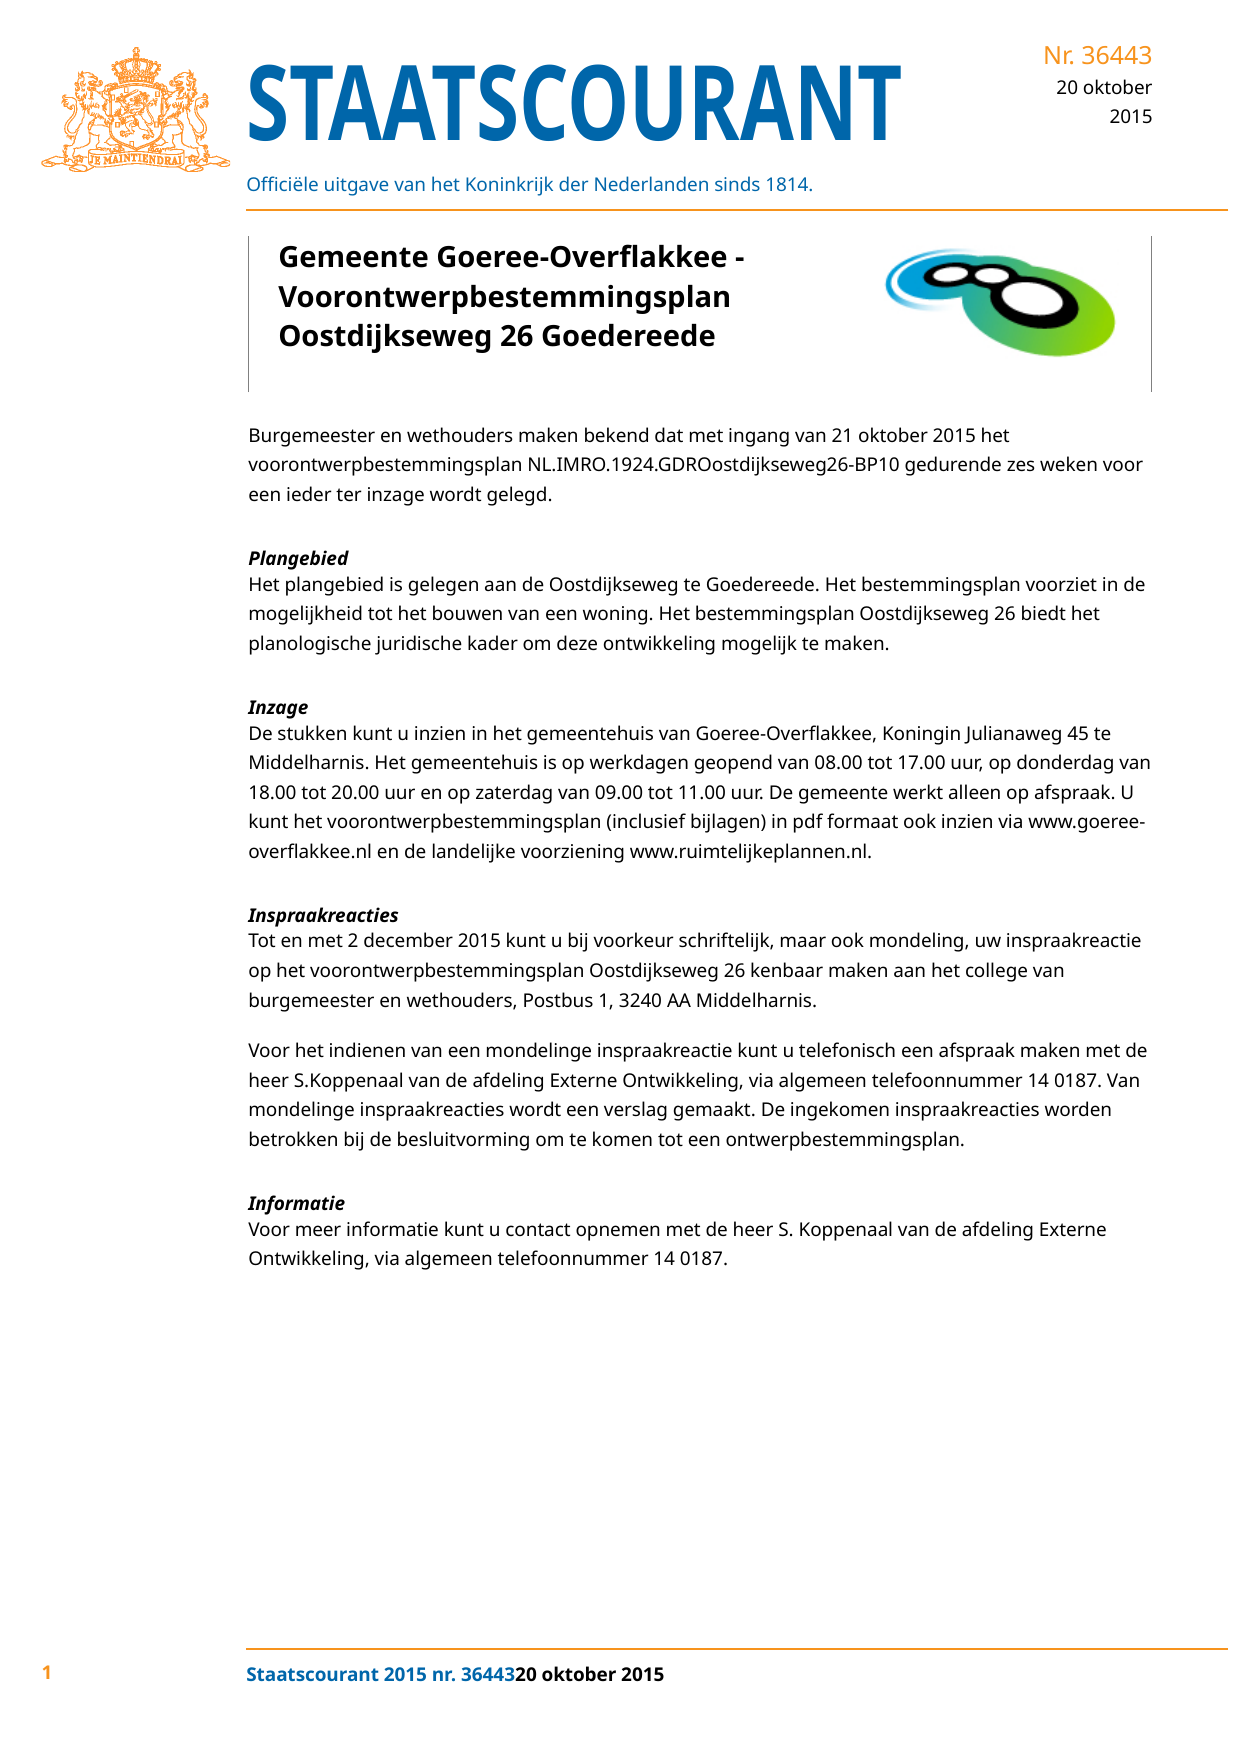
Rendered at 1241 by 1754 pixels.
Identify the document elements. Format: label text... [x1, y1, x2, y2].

text Plangebied [248, 545, 1152, 571]
picture [882, 236, 1119, 367]
text Voor het indienen van een mondelinge inspraakreactie kunt u telefonisch een afspraak maken met de heer S.Koppenaal van de afdeling Externe Ontwikkeling, via algemeen telefoonnummer 14 0187. Van mondelinge inspraakreacties wordt een verslag gemaakt. De ingekomen inspraakreacties worden betrokken bij de besluitvorming om te komen tot een ontwerpbestemmingsplan. [248, 1037, 1152, 1152]
table_header Gemeente Goeree-Overflakkee - Voorontwerpbestemmingsplan Oostdijkseweg 26 Goedereede [249, 236, 850, 392]
text Het plangebied is gelegen aan de Oostdijkseweg te Goedereede. Het bestemmingsplan voorziet in de mogelijkheid tot het bouwen van een woning. Het bestemmingsplan Oostdijkseweg 26 biedt het planologische juridische kader om deze ontwikkeling mogelijk te maken. [248, 571, 1152, 656]
text De stukken kunt u inzien in het gemeentehuis van Goeree-Overflakkee, Koningin Julianaweg 45 te Middelharnis. Het gemeentehuis is op werkdagen geopend van 08.00 tot 17.00 uur, op donderdag van 18.00 tot 20.00 uur en op zaterdag van 09.00 tot 11.00 uur. De gemeente werkt alleen op afspraak. U kunt het voorontwerpbestemmingsplan (inclusief bijlagen) in pdf formaat ook inzien via www.goeree-overflakkee.nl en de landelijke voorziening www.ruimtelijkeplannen.nl. [248, 720, 1152, 864]
text Tot en met 2 december 2015 kunt u bij voorkeur schriftelijk, maar ook mondeling, uw inspraakreactie op het voorontwerpbestemmingsplan Oostdijkseweg 26 kenbaar maken aan het college van burgemeester en wethouders, Postbus 1, 3240 AA Middelharnis. [248, 928, 1152, 1013]
text Burgemeester en wethouders maken bekend dat met ingang van 21 oktober 2015 het voorontwerpbestemmingsplan NL.IMRO.1924.GDROostdijkseweg26-BP10 gedurende zes weken voor een ieder ter inzage wordt gelegd. [248, 422, 1152, 507]
text Inspraakreacties [248, 902, 1152, 928]
text Voor meer informatie kunt u contact opnemen met de heer S. Koppenaal van de afdeling Externe Ontwikkeling, via algemeen telefoonnummer 14 0187. [248, 1216, 1152, 1271]
text Informatie [248, 1190, 1152, 1216]
text Inzage [248, 694, 1152, 720]
table_header [850, 236, 1151, 392]
picture [41, 47, 231, 172]
